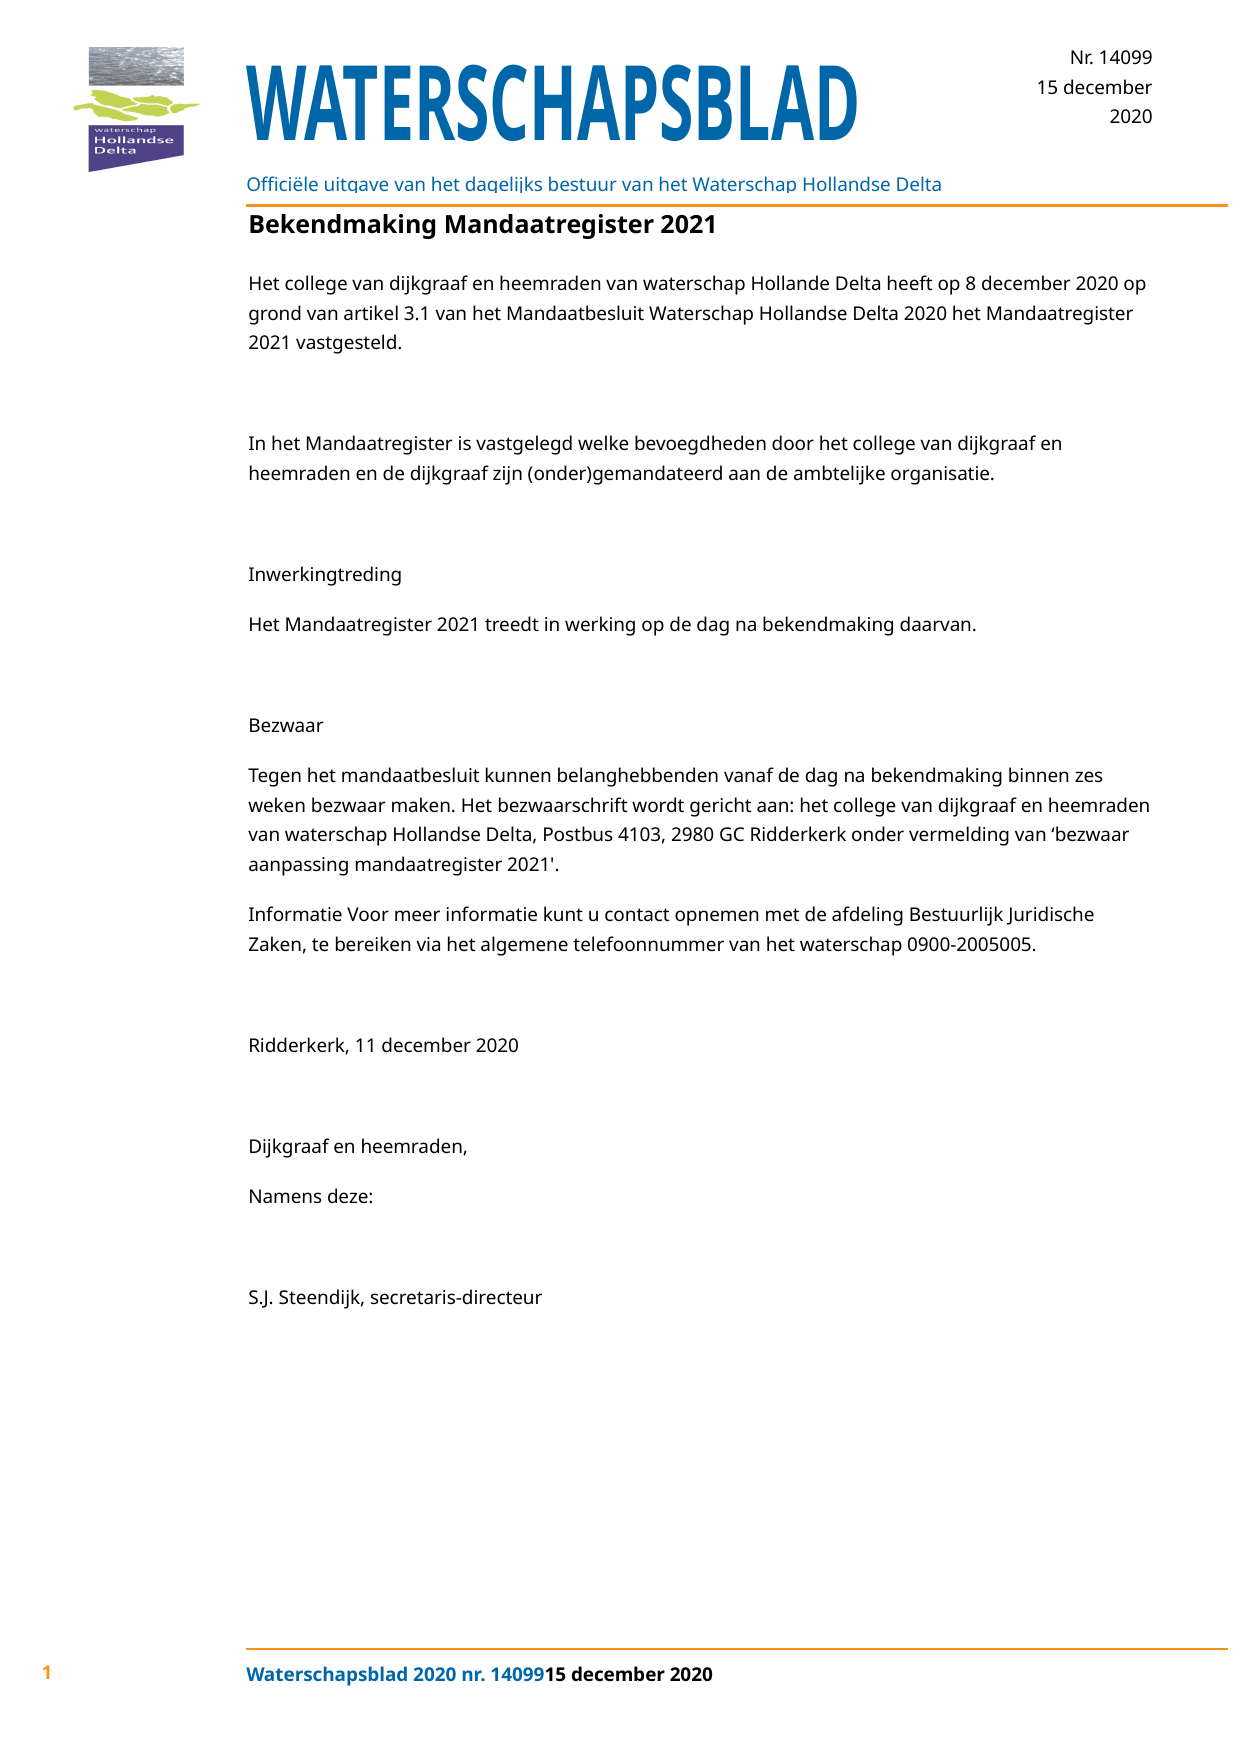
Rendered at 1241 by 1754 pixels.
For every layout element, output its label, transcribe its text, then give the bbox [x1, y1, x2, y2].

text Dijkgraaf en heemraden, [248, 1133, 1152, 1158]
text Het college van dijkgraaf en heemraden van waterschap Hollande Delta heeft op 8 december 2020 op grond van artikel 3.1 van het Mandaatbesluit Waterschap Hollandse Delta 2020 het Mandaatregister 2021 vastgesteld. [248, 270, 1152, 355]
text In het Mandaatregister is vastgelegd welke bevoegdheden door het college van dijkgraaf en heemraden en de dijkgraaf zijn (onder)gemandateerd aan de ambtelijke organisatie. [248, 430, 1152, 486]
text Namens deze: [248, 1183, 1152, 1209]
text Ridderkerk, 11 december 2020 [248, 1032, 1152, 1058]
text Het Mandaatregister 2021 treedt in werking op de dag na bekendmaking daarvan. [248, 611, 1152, 637]
text S.J. Steendijk, secretaris-directeur [248, 1284, 1152, 1310]
text Inwerkingtreding [248, 561, 1152, 586]
text Bezwaar [248, 712, 1152, 738]
text Tegen het mandaatbesluit kunnen belanghebbenden vanaf de dag na bekendmaking binnen zes weken bezwaar maken. Het bezwaarschrift wordt gericht aan: het college van dijkgraaf en heemraden van waterschap Hollandse Delta, Postbus 4103, 2980 GC Ridderkerk onder vermelding van ‘bezwaar aanpassing mandaatregister 2021'. [248, 762, 1152, 877]
text Bekendmaking Mandaatregister 2021 [248, 207, 1152, 241]
picture [41, 47, 231, 172]
text Informatie Voor meer informatie kunt u contact opnemen met de afdeling Bestuurlijk Juridische Zaken, te bereiken via het algemene telefoonnummer van het waterschap 0900-2005005. [248, 902, 1152, 957]
